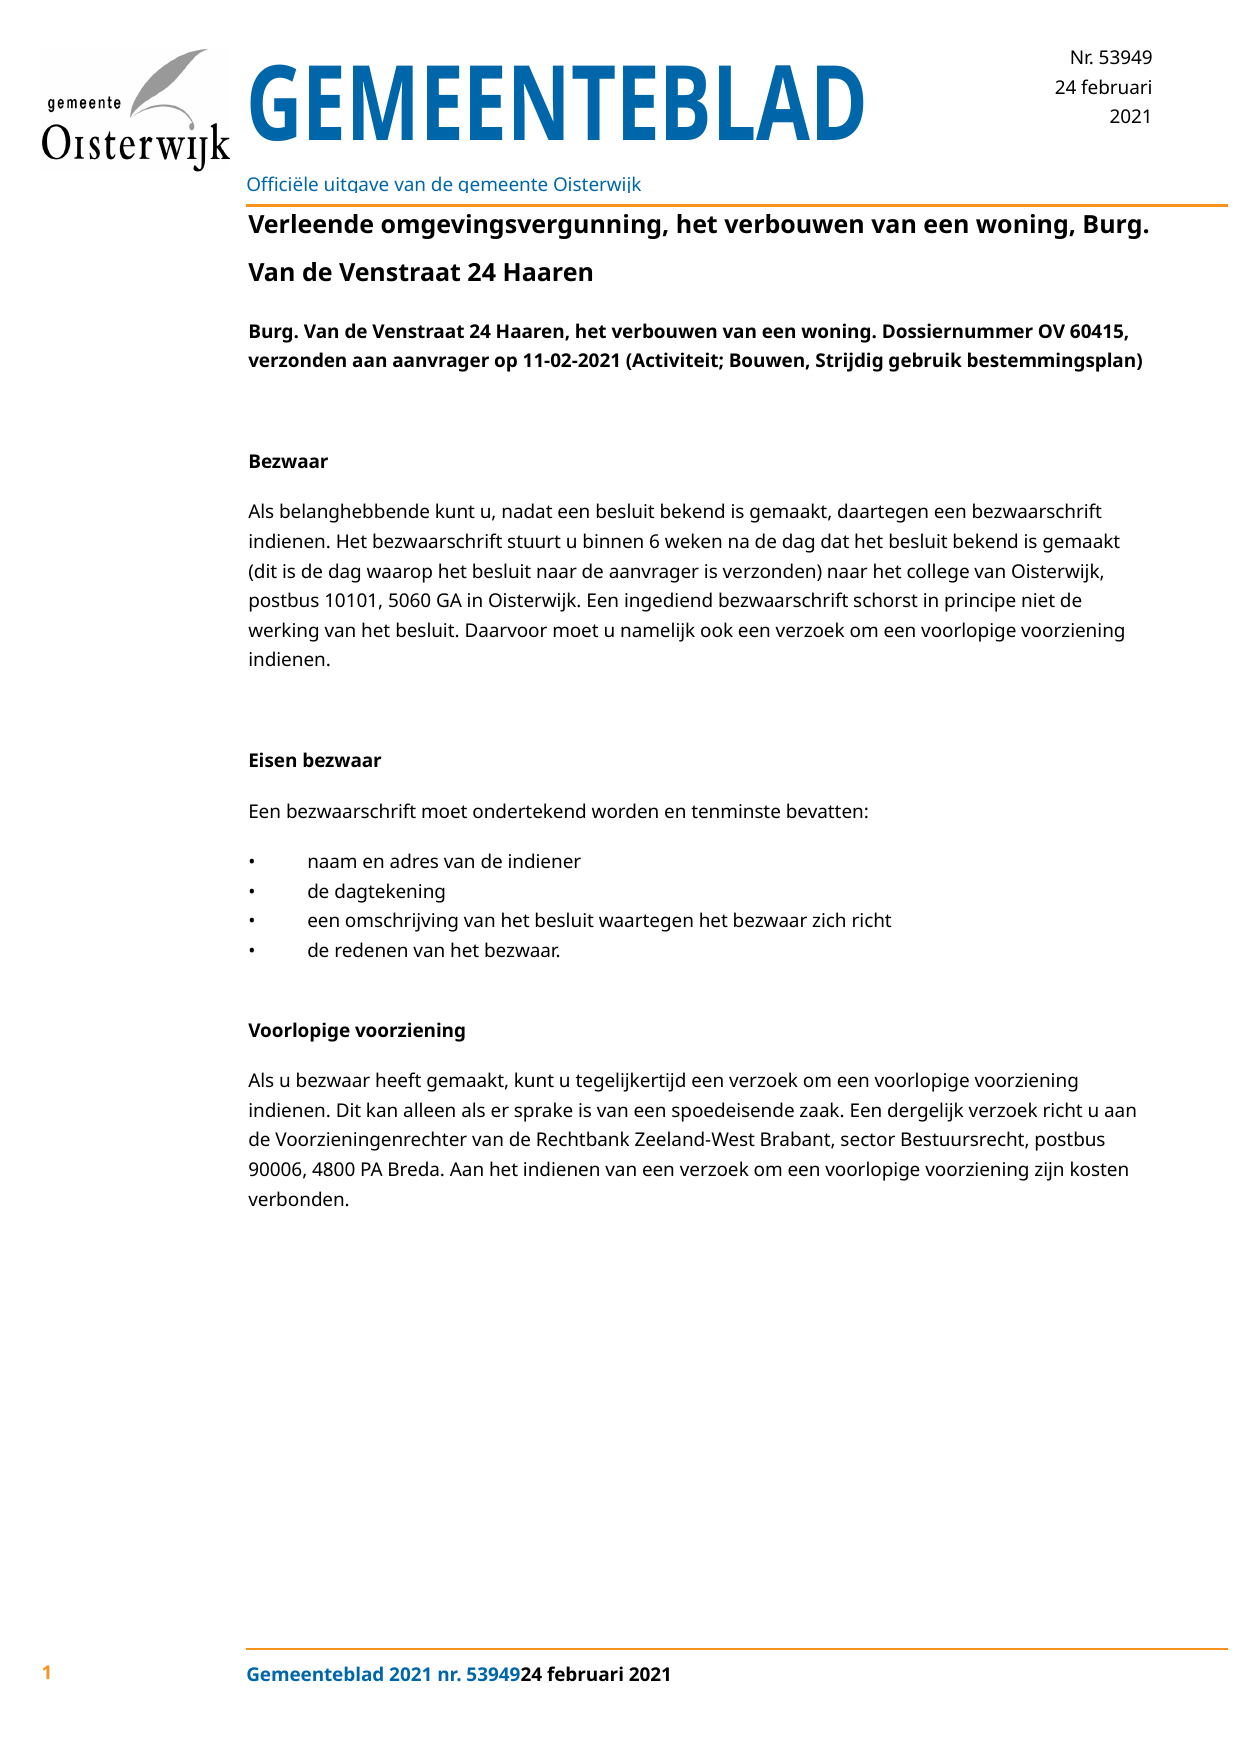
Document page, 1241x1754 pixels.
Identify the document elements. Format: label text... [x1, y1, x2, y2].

list een omschrijving van het besluit waartegen het bezwaar zich richt [248, 907, 1152, 933]
text Eisen bezwaar [248, 747, 1152, 773]
text Bezwaar [248, 448, 1152, 474]
list de dagtekening [248, 878, 1152, 904]
text Een bezwaarschrift moet ondertekend worden en tenminste bevatten: [248, 798, 1152, 824]
text Burg. Van de Venstraat 24 Haaren, het verbouwen van een woning. Dossiernummer OV 60415, verzonden aan aanvrager op 11-02-2021 (Activiteit; Bouwen, Strijdig gebruik bestemmingsplan) [248, 318, 1152, 373]
list de redenen van het bezwaar. [248, 937, 1152, 963]
text Voorlopige voorziening [248, 1017, 1152, 1043]
list naam en adres van de indiener [248, 848, 1152, 874]
picture [41, 47, 231, 172]
text Als u bezwaar heeft gemaakt, kunt u tegelijkertijd een verzoek om een voorlopige voorziening indienen. Dit kan alleen als er sprake is van een spoedeisende zaak. Een dergelijk verzoek richt u aan de Voorzieningenrechter van de Rechtbank Zeeland-West Brabant, sector Bestuursrecht, postbus 90006, 4800 PA Breda. Aan het indienen van een verzoek om een voorlopige voorziening zijn kosten verbonden. [248, 1067, 1152, 1212]
text Verleende omgevingsvergunning, het verbouwen van een woning, Burg. Van de Venstraat 24 Haaren [248, 207, 1152, 288]
text Als belanghebbende kunt u, nadat een besluit bekend is gemaakt, daartegen een bezwaarschrift indienen. Het bezwaarschrift stuurt u binnen 6 weken na de dag dat het besluit bekend is gemaakt (dit is de dag waarop het besluit naar de aanvrager is verzonden) naar het college van Oisterwijk, postbus 10101, 5060 GA in Oisterwijk. Een ingediend bezwaarschrift schorst in principe niet de werking van het besluit. Daarvoor moet u namelijk ook een verzoek om een voorlopige voorziening indienen. [248, 499, 1152, 672]
